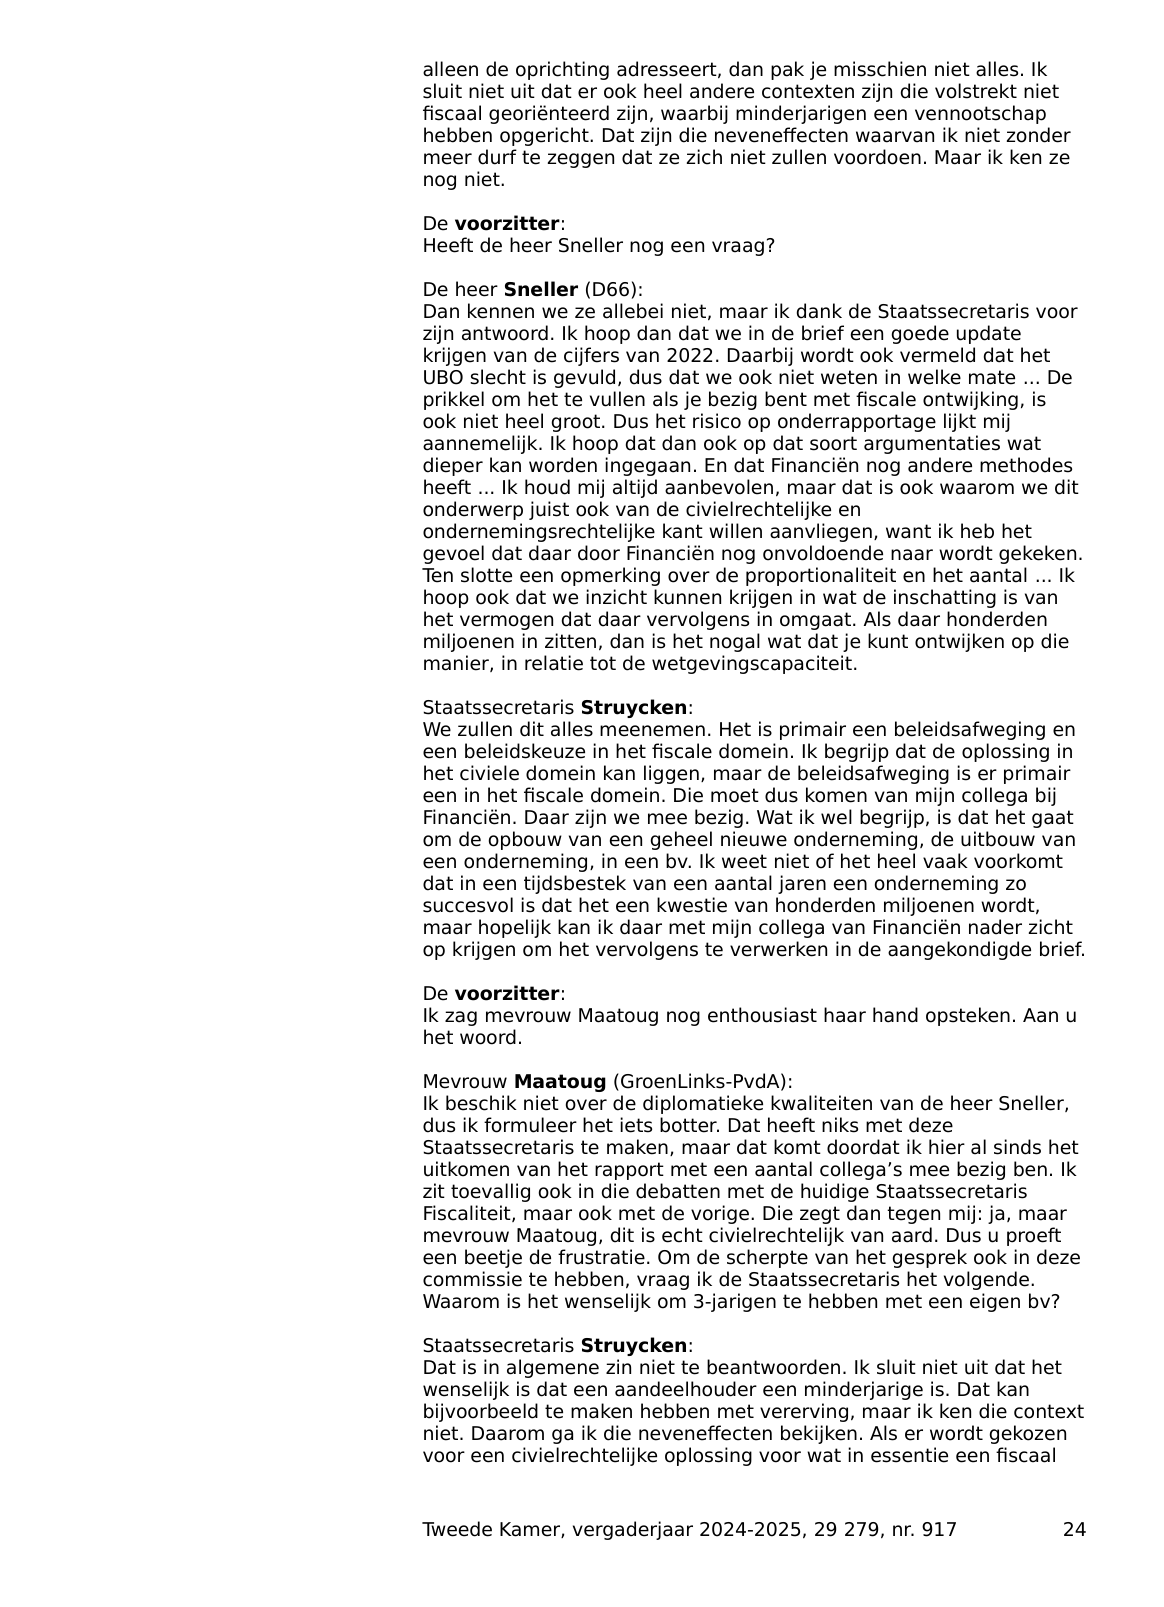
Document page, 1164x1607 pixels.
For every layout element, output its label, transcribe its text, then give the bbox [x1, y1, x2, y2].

text Ik beschik niet over de diplomatieke kwaliteiten van de heer Sneller, dus ik formuleer het iets botter. Dat heeft niks met deze Staatssecretaris te maken, maar dat komt doordat ik hier al sinds het uitkomen van het rapport met een aantal collega’s mee bezig ben. Ik zit toevallig ook in die debatten met de huidige Staatssecretaris Fiscaliteit, maar ook met de vorige. Die zegt dan tegen mij: ja, maar mevrouw Maatoug, dit is echt civielrechtelijk van aard. Dus u proeft een beetje de frustratie. Om de scherpte van het gesprek ook in deze commissie te hebben, vraag ik de Staatssecretaris het volgende. Waarom is het wenselijk om 3-jarigen te hebben met een eigen bv? [422, 1093, 1087, 1313]
text De voorzitter: [422, 983, 1087, 1005]
text Staatssecretaris Struycken: [422, 1335, 1087, 1357]
text We zullen dit alles meenemen. Het is primair een beleidsafweging en een beleidskeuze in het fiscale domein. Ik begrijp dat de oplossing in het civiele domein kan liggen, maar de beleidsafweging is er primair een in het fiscale domein. Die moet dus komen van mijn collega bij Financiën. Daar zijn we mee bezig. Wat ik wel begrijp, is dat het gaat om de opbouw van een geheel nieuwe onderneming, de uitbouw van een onderneming, in een bv. Ik weet niet of het heel vaak voorkomt dat in een tijdsbestek van een aantal jaren een onderneming zo succesvol is dat het een kwestie van honderden miljoenen wordt, maar hopelijk kan ik daar met mijn collega van Financiën nader zicht op krijgen om het vervolgens te verwerken in de aangekondigde brief. [422, 719, 1087, 961]
text Ik zag mevrouw Maatoug nog enthousiast haar hand opsteken. Aan u het woord. [422, 1005, 1087, 1049]
text De voorzitter: [422, 213, 1087, 235]
text Dat is in algemene zin niet te beantwoorden. Ik sluit niet uit dat het wenselijk is dat een aandeelhouder een minderjarige is. Dat kan bijvoorbeeld te maken hebben met vererving, maar ik ken die context niet. Daarom ga ik die neveneffecten bekijken. Als er wordt gekozen voor een civielrechtelijke oplossing voor wat in essentie een fiscaal [422, 1357, 1087, 1467]
text Staatssecretaris Struycken: [422, 697, 1087, 719]
text Ten slotte een opmerking over de proportionaliteit en het aantal ... Ik hoop ook dat we inzicht kunnen krijgen in wat de inschatting is van het vermogen dat daar vervolgens in omgaat. Als daar honderden miljoenen in zitten, dan is het nogal wat dat je kunt ontwijken op die manier, in relatie tot de wetgevingscapaciteit. [422, 565, 1087, 675]
text De heer Sneller (D66): [422, 279, 1087, 301]
text Mevrouw Maatoug (GroenLinks-PvdA): [422, 1071, 1087, 1093]
text Heeft de heer Sneller nog een vraag? [422, 235, 1087, 257]
text Dan kennen we ze allebei niet, maar ik dank de Staatssecretaris voor zijn antwoord. Ik hoop dan dat we in de brief een goede update krijgen van de cijfers van 2022. Daarbij wordt ook vermeld dat het UBO slecht is gevuld, dus dat we ook niet weten in welke mate ... De prikkel om het te vullen als je bezig bent met fiscale ontwijking, is ook niet heel groot. Dus het risico op onderrapportage lijkt mij aannemelijk. Ik hoop dat dan ook op dat soort argumentaties wat dieper kan worden ingegaan. En dat Financiën nog andere methodes heeft ... Ik houd mij altijd aanbevolen, maar dat is ook waarom we dit onderwerp juist ook van de civielrechtelijke en ondernemingsrechtelijke kant willen aanvliegen, want ik heb het gevoel dat daar door Financiën nog onvoldoende naar wordt gekeken. [422, 301, 1087, 565]
text alleen de oprichting adresseert, dan pak je misschien niet alles. Ik sluit niet uit dat er ook heel andere contexten zijn die volstrekt niet fiscaal georiënteerd zijn, waarbij minderjarigen een vennootschap hebben opgericht. Dat zijn die neveneffecten waarvan ik niet zonder meer durf te zeggen dat ze zich niet zullen voordoen. Maar ik ken ze nog niet. [422, 59, 1087, 191]
